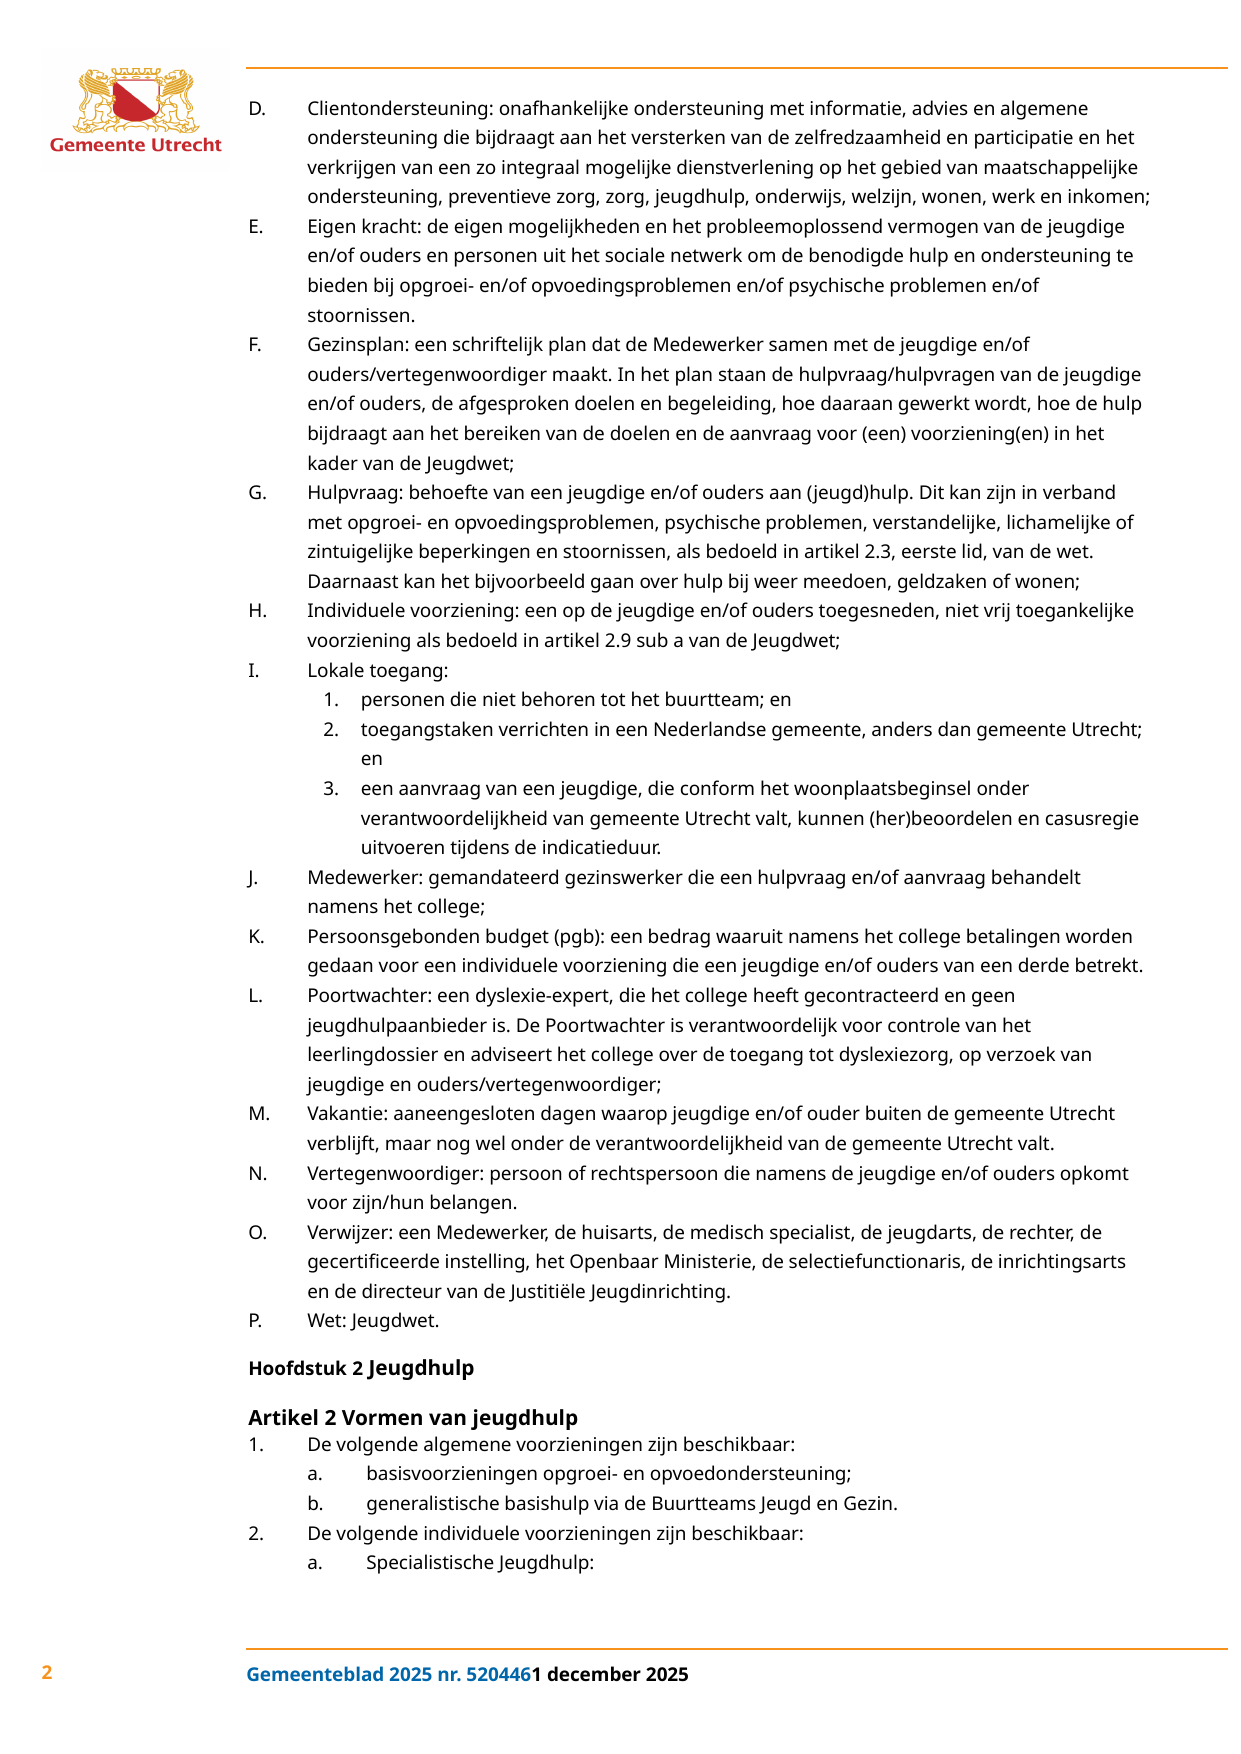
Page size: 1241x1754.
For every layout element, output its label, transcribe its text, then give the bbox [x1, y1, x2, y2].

list Verwijzer: een Medewerker, de huisarts, de medisch specialist, de jeugdarts, de rechter, de gecertificeerde instelling, het Openbaar Ministerie, de selectiefunctionaris, de inrichtingsarts en de directeur van de Justitiële Jeugdinrichting. [248, 1219, 1152, 1304]
list Vertegenwoordiger: persoon of rechtspersoon die namens de jeugdige en/of ouders opkomt voor zijn/hun belangen. [248, 1160, 1152, 1215]
list De volgende individuele voorzieningen zijn beschikbaar: [248, 1520, 1152, 1546]
list De volgende algemene voorzieningen zijn beschikbaar: [248, 1431, 1152, 1457]
list Medewerker: gemandateerd gezinswerker die een hulpvraag en/of aanvraag behandelt namens het college; [248, 864, 1152, 919]
list een aanvraag van een jeugdige, die conform het woonplaatsbeginsel onder verantwoordelijkheid van gemeente Utrecht valt, kunnen (her)beoordelen en casusregie uitvoeren tijdens de indicatieduur. [323, 775, 1152, 860]
text Hoofdstuk 2 Jeugdhulp [248, 1353, 1152, 1382]
list Persoonsgebonden budget (pgb): een bedrag waaruit namens het college betalingen worden gedaan voor een individuele voorziening die een jeugdige en/of ouders van een derde betrekt. [248, 923, 1152, 978]
list Individuele voorziening: een op de jeugdige en/of ouders toegesneden, niet vrij toegankelijke voorziening als bedoeld in artikel 2.9 sub a van de Jeugdwet; [248, 598, 1152, 653]
list basisvoorzieningen opgroei- en opvoedondersteuning; [307, 1461, 1152, 1486]
list Gezinsplan: een schriftelijk plan dat de Medewerker samen met de jeugdige en/of ouders/vertegenwoordiger maakt. In het plan staan de hulpvraag/hulpvragen van de jeugdige en/of ouders, de afgesproken doelen en begeleiding, hoe daaraan gewerkt wordt, hoe de hulp bijdraagt aan het bereiken van de doelen en de aanvraag voor (een) voorziening(en) in het kader van de Jeugdwet; [248, 331, 1152, 476]
list Lokale toegang: [248, 657, 1152, 683]
list personen die niet behoren tot het buurtteam; en [323, 686, 1152, 712]
list generalistische basishulp via de Buurtteams Jeugd en Gezin. [307, 1490, 1152, 1516]
text Artikel 2 Vormen van jeugdhulp [248, 1403, 1152, 1431]
list toegangstaken verrichten in een Nederlandse gemeente, anders dan gemeente Utrecht; en [323, 716, 1152, 771]
list Vakantie: aaneengesloten dagen waarop jeugdige en/of ouder buiten de gemeente Utrecht verblijft, maar nog wel onder de verantwoordelijkheid van de gemeente Utrecht valt. [248, 1101, 1152, 1156]
list Wet: Jeugdwet. [248, 1308, 1152, 1333]
list Hulpvraag: behoefte van een jeugdige en/of ouders aan (jeugd)hulp. Dit kan zijn in verband met opgroei- en opvoedingsproblemen, psychische problemen, verstandelijke, lichamelijke of zintuigelijke beperkingen en stoornissen, als bedoeld in artikel 2.3, eerste lid, van de wet. Daarnaast kan het bijvoorbeeld gaan over hulp bij weer meedoen, geldzaken of wonen; [248, 479, 1152, 594]
list Specialistische Jeugdhulp: [307, 1549, 1152, 1575]
list Clientondersteuning: onafhankelijke ondersteuning met informatie, advies en algemene ondersteuning die bijdraagt aan het versterken van de zelfredzaamheid en participatie en het verkrijgen van een zo integraal mogelijke dienstverlening op het gebied van maatschappelijke ondersteuning, preventieve zorg, zorg, jeugdhulp, onderwijs, welzijn, wonen, werk en inkomen; [248, 95, 1152, 209]
picture [41, 47, 231, 172]
list Eigen kracht: de eigen mogelijkheden en het probleemoplossend vermogen van de jeugdige en/of ouders en personen uit het sociale netwerk om de benodigde hulp en ondersteuning te bieden bij opgroei- en/of opvoedingsproblemen en/of psychische problemen en/of stoornissen. [248, 213, 1152, 328]
list Poortwachter: een dyslexie-expert, die het college heeft gecontracteerd en geen jeugdhulpaanbieder is. De Poortwachter is verantwoordelijk voor controle van het leerlingdossier en adviseert het college over de toegang tot dyslexiezorg, op verzoek van jeugdige en ouders/vertegenwoordiger; [248, 982, 1152, 1097]
